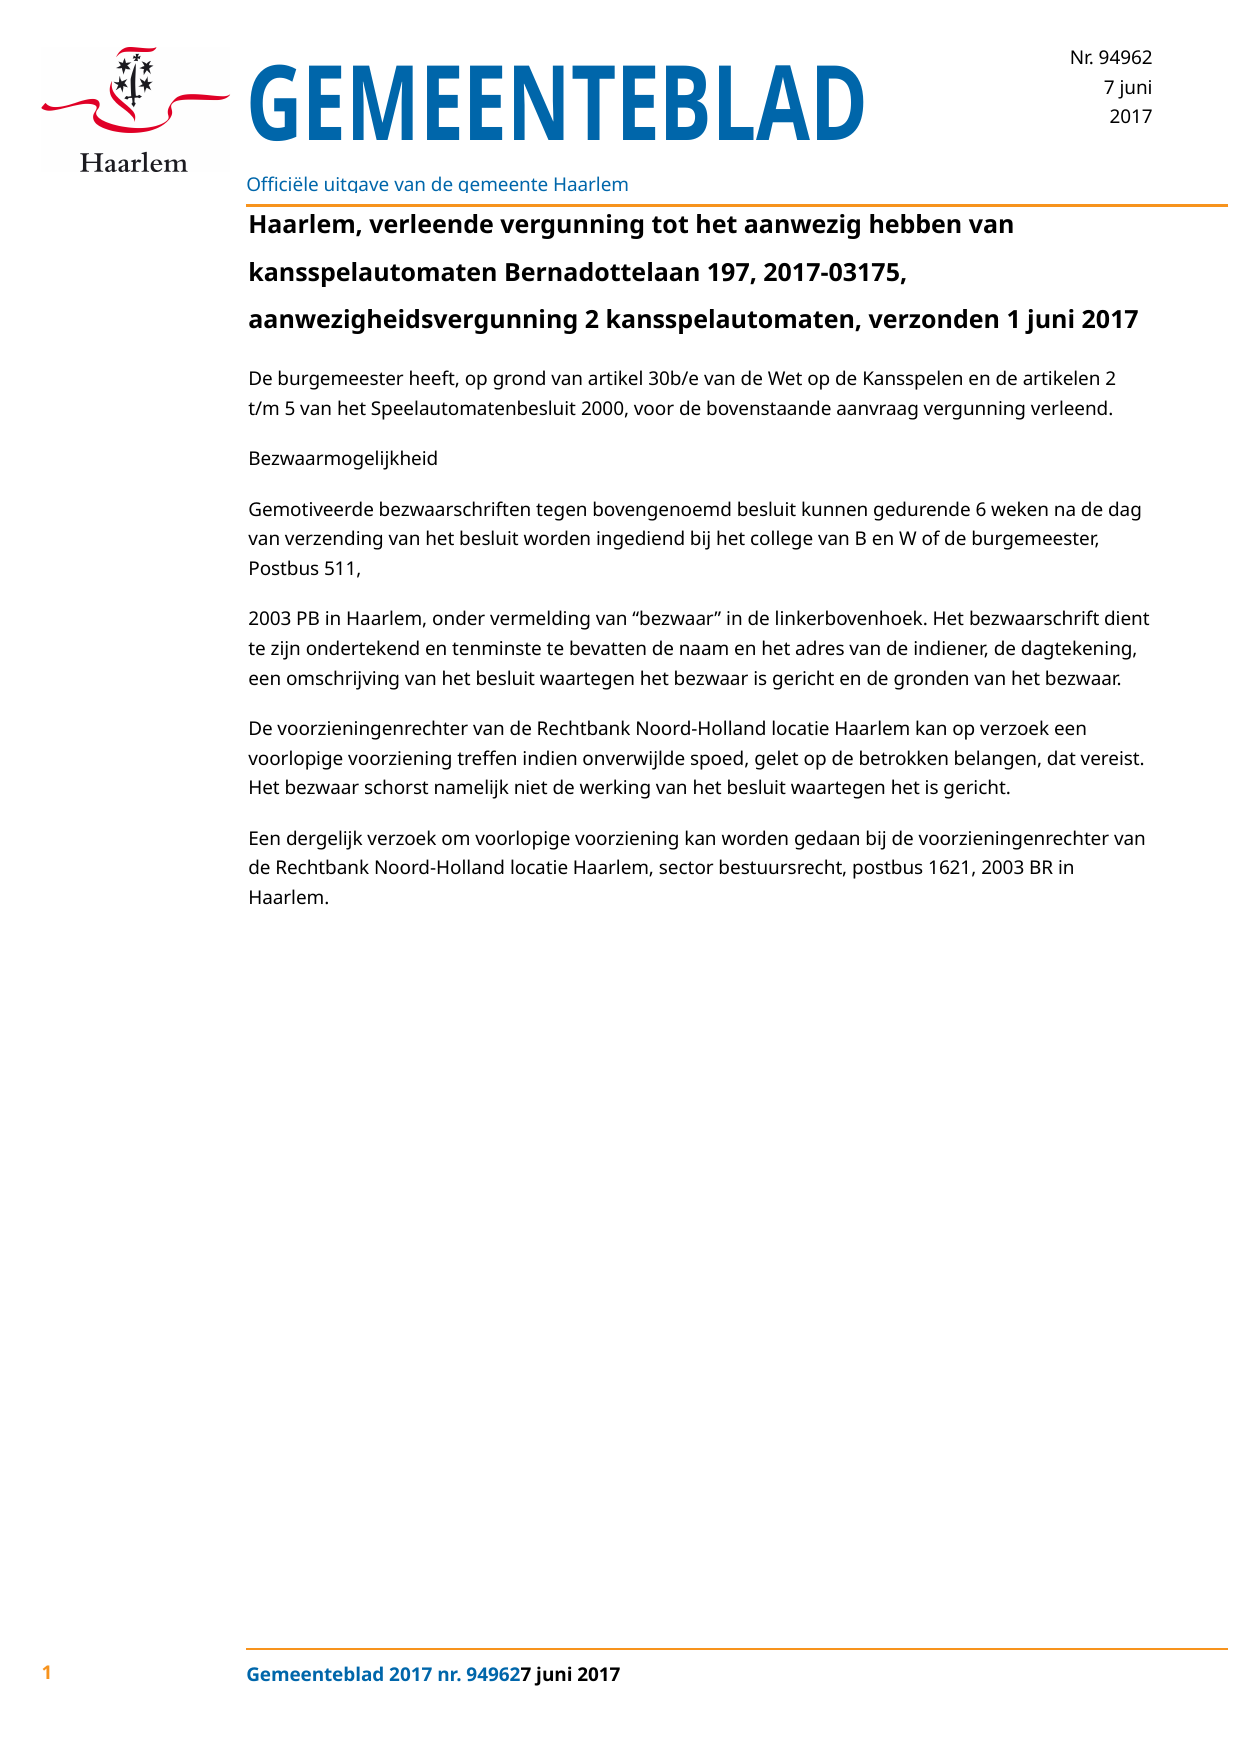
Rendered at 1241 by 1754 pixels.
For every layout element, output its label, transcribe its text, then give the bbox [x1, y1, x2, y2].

text De burgemeester heeft, op grond van artikel 30b/e van de Wet op de Kansspelen en de artikelen 2 t/m 5 van het Speelautomatenbesluit 2000, voor de bovenstaande aanvraag vergunning verleend. [248, 366, 1152, 421]
text Gemotiveerde bezwaarschriften tegen bovengenoemd besluit kunnen gedurende 6 weken na de dag van verzending van het besluit worden ingediend bij het college van B en W of de burgemeester, Postbus 511, [248, 496, 1152, 581]
text Bezwaarmogelijkheid [248, 446, 1152, 471]
text 2003 PB in Haarlem, onder vermelding van “bezwaar” in de linkerbovenhoek. Het bezwaarschrift dient te zijn ondertekend en tenminste te bevatten de naam en het adres van de indiener, de dagtekening, een omschrijving van het besluit waartegen het bezwaar is gericht en de gronden van het bezwaar. [248, 606, 1152, 690]
text Een dergelijk verzoek om voorlopige voorziening kan worden gedaan bij de voorzieningenrechter van de Rechtbank Noord-Holland locatie Haarlem, sector bestuursrecht, postbus 1621, 2003 BR in Haarlem. [248, 825, 1152, 909]
text De voorzieningenrechter van de Rechtbank Noord-Holland locatie Haarlem kan op verzoek een voorlopige voorziening treffen indien onverwijlde spoed, gelet op de betrokken belangen, dat vereist. Het bezwaar schorst namelijk niet de werking van het besluit waartegen het is gericht. [248, 715, 1152, 800]
picture [41, 47, 231, 172]
text Haarlem, verleende vergunning tot het aanwezig hebben van kansspelautomaten Bernadottelaan 197, 2017-03175, aanwezigheidsvergunning 2 kansspelautomaten, verzonden 1 juni 2017 [248, 207, 1152, 336]
